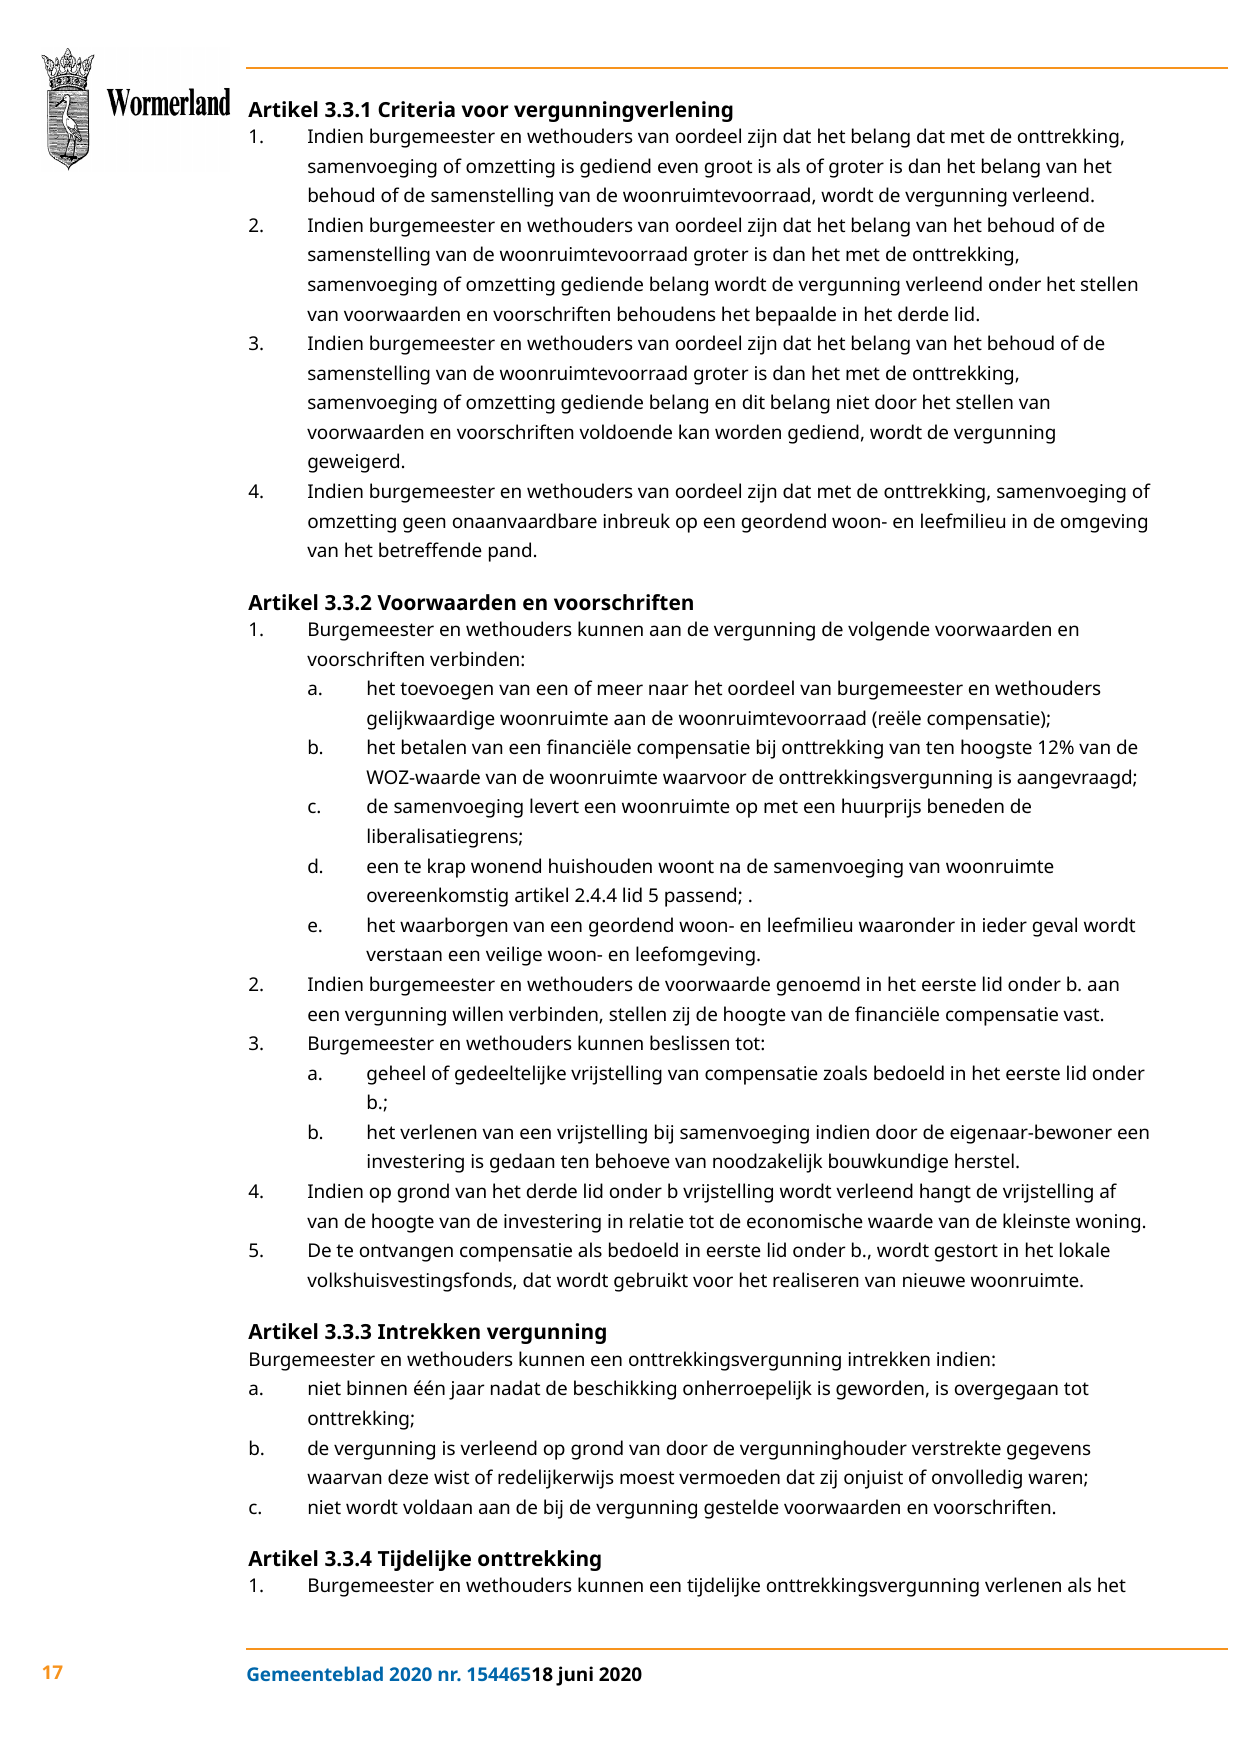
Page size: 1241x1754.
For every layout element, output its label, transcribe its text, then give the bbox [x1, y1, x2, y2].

text Burgemeester en wethouders kunnen een onttrekkingsvergunning intrekken indien: [248, 1346, 1152, 1372]
list Burgemeester en wethouders kunnen een tijdelijke onttrekkingsvergunning verlenen als het [248, 1573, 1152, 1598]
list niet wordt voldaan aan de bij de vergunning gestelde voorwaarden en voorschriften. [248, 1494, 1152, 1519]
text Artikel 3.3.3 Intrekken vergunning [248, 1317, 1152, 1346]
list het verlenen van een vrijstelling bij samenvoeging indien door de eigenaar-bewoner een investering is gedaan ten behoeve van noodzakelijk bouwkundige herstel. [307, 1119, 1152, 1174]
list het betalen van een financiële compensatie bij onttrekking van ten hoogste 12% van de WOZ-waarde van de woonruimte waarvoor de onttrekkingsvergunning is aangevraagd; [307, 734, 1152, 790]
list Burgemeester en wethouders kunnen aan de vergunning de volgende voorwaarden en voorschriften verbinden: [248, 616, 1152, 672]
list het toevoegen van een of meer naar het oordeel van burgemeester en wethouders gelijkwaardige woonruimte aan de woonruimtevoorraad (reële compensatie); [307, 675, 1152, 731]
list Indien burgemeester en wethouders de voorwaarde genoemd in het eerste lid onder b. aan een vergunning willen verbinden, stellen zij de hoogte van de financiële compensatie vast. [248, 971, 1152, 1027]
text Artikel 3.3.2 Voorwaarden en voorschriften [248, 588, 1152, 616]
list het waarborgen van een geordend woon- en leefmilieu waaronder in ieder geval wordt verstaan een veilige woon- en leefomgeving. [307, 912, 1152, 967]
list geheel of gedeeltelijke vrijstelling van compensatie zoals bedoeld in het eerste lid onder b.; [307, 1060, 1152, 1115]
text Artikel 3.3.4 Tijdelijke onttrekking [248, 1544, 1152, 1573]
list een te krap wonend huishouden woont na de samenvoeging van woonruimte overeenkomstig artikel 2.4.4 lid 5 passend; . [307, 853, 1152, 908]
list niet binnen één jaar nadat de beschikking onherroepelijk is geworden, is overgegaan tot onttrekking; [248, 1376, 1152, 1431]
list Burgemeester en wethouders kunnen beslissen tot: [248, 1030, 1152, 1056]
list de vergunning is verleend op grond van door de vergunninghouder verstrekte gegevens waarvan deze wist of redelijkerwijs moest vermoeden dat zij onjuist of onvolledig waren; [248, 1435, 1152, 1490]
text Artikel 3.3.1 Criteria voor vergunningverlening [248, 95, 1152, 123]
list Indien burgemeester en wethouders van oordeel zijn dat het belang van het behoud of de samenstelling van de woonruimtevoorraad groter is dan het met de onttrekking, samenvoeging of omzetting gediende belang en dit belang niet door het stellen van voorwaarden en voorschriften voldoende kan worden gediend, wordt de vergunning geweigerd. [248, 330, 1152, 474]
list Indien burgemeester en wethouders van oordeel zijn dat met de onttrekking, samenvoeging of omzetting geen onaanvaardbare inbreuk op een geordend woon- en leefmilieu in de omgeving van het betreffende pand. [248, 478, 1152, 563]
list Indien op grond van het derde lid onder b vrijstelling wordt verleend hangt de vrijstelling af van de hoogte van de investering in relatie tot de economische waarde van de kleinste woning. [248, 1178, 1152, 1234]
list de samenvoeging levert een woonruimte op met een huurprijs beneden de liberalisatiegrens; [307, 794, 1152, 849]
list De te ontvangen compensatie als bedoeld in eerste lid onder b., wordt gestort in het lokale volkshuisvestingsfonds, dat wordt gebruikt voor het realiseren van nieuwe woonruimte. [248, 1237, 1152, 1293]
list Indien burgemeester en wethouders van oordeel zijn dat het belang dat met de onttrekking, samenvoeging of omzetting is gediend even groot is als of groter is dan het belang van het behoud of de samenstelling van de woonruimtevoorraad, wordt de vergunning verleend. [248, 123, 1152, 208]
list Indien burgemeester en wethouders van oordeel zijn dat het belang van het behoud of de samenstelling van de woonruimtevoorraad groter is dan het met de onttrekking, samenvoeging of omzetting gediende belang wordt de vergunning verleend onder het stellen van voorwaarden en voorschriften behoudens het bepaalde in het derde lid. [248, 212, 1152, 326]
picture [41, 47, 231, 172]
